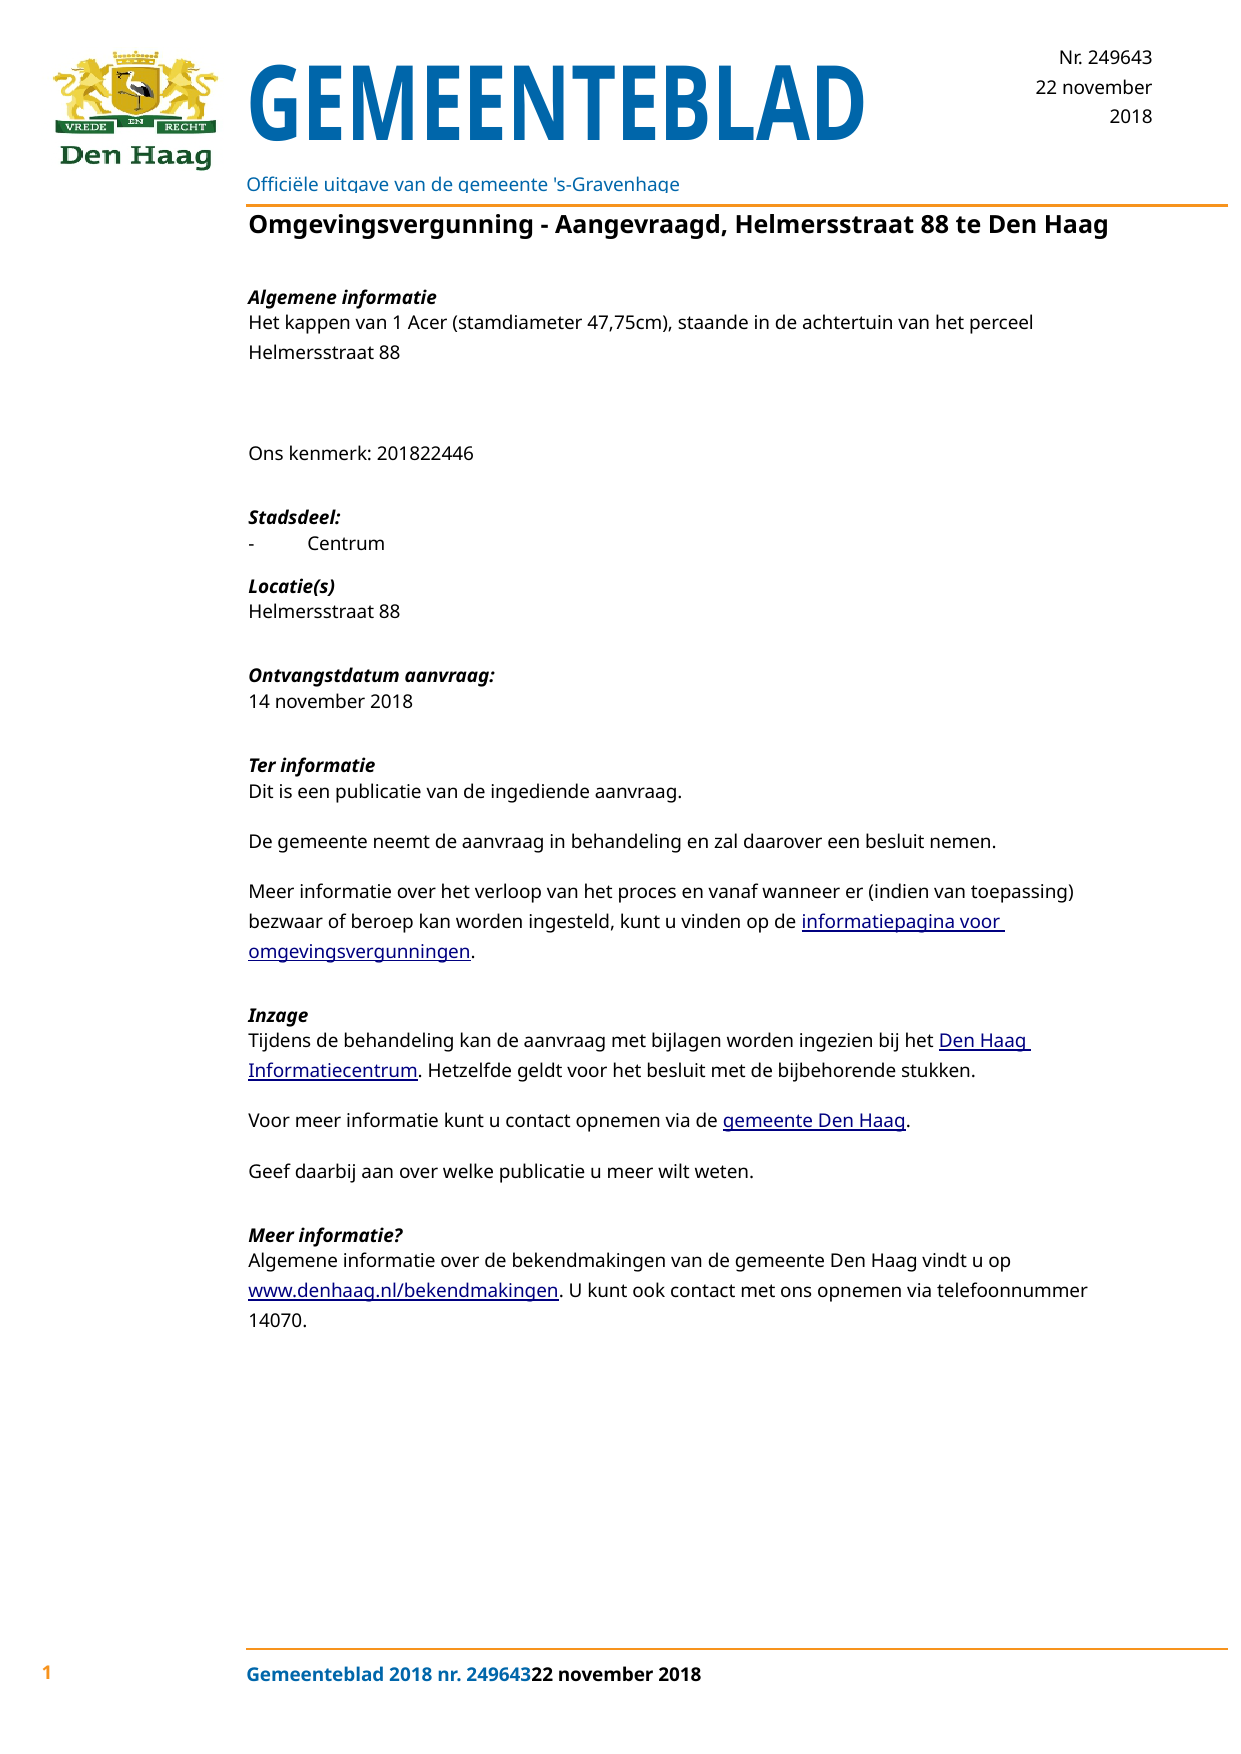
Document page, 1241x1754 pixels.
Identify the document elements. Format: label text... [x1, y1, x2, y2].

text Omgevingsvergunning - Aangevraagd, Helmersstraat 88 te Den Haag [248, 207, 1152, 241]
text 14 november 2018 [248, 688, 1152, 714]
picture [41, 47, 231, 172]
text Stadsdeel: [248, 504, 1152, 530]
text Helmersstraat 88 [248, 598, 1152, 624]
text Voor meer informatie kunt u contact opnemen via de gemeente Den Haag. [248, 1108, 1152, 1133]
list Centrum [248, 530, 1152, 555]
text Locatie(s) [248, 573, 1152, 598]
text Algemene informatie [248, 284, 1152, 309]
text Dit is een publicatie van de ingediende aanvraag. [248, 778, 1152, 804]
text Inzage [248, 1002, 1152, 1028]
text Ontvangstdatum aanvraag: [248, 662, 1152, 688]
text Ter informatie [248, 752, 1152, 778]
text Ons kenmerk: 201822446 [248, 440, 1152, 466]
text Meer informatie over het verloop van het proces en vanaf wanneer er (indien van toepassing) bezwaar of beroep kan worden ingesteld, kunt u vinden op de informatiepagina voor omgevingsvergunningen. [248, 879, 1152, 964]
text Meer informatie? [248, 1222, 1152, 1248]
text Het kappen van 1 Acer (stamdiameter 47,75cm), staande in de achtertuin van het perceel Helmersstraat 88 [248, 309, 1152, 365]
text De gemeente neemt de aanvraag in behandeling en zal daarover een besluit nemen. [248, 828, 1152, 854]
text Tijdens de behandeling kan de aanvraag met bijlagen worden ingezien bij het Den Haag Informatiecentrum. Hetzelfde geldt voor het besluit met de bijbehorende stukken. [248, 1028, 1152, 1083]
text Geef daarbij aan over welke publicatie u meer wilt weten. [248, 1158, 1152, 1184]
text Algemene informatie over de bekendmakingen van de gemeente Den Haag vindt u op www.denhaag.nl/bekendmakingen. U kunt ook contact met ons opnemen via telefoonnummer 14070. [248, 1248, 1152, 1333]
